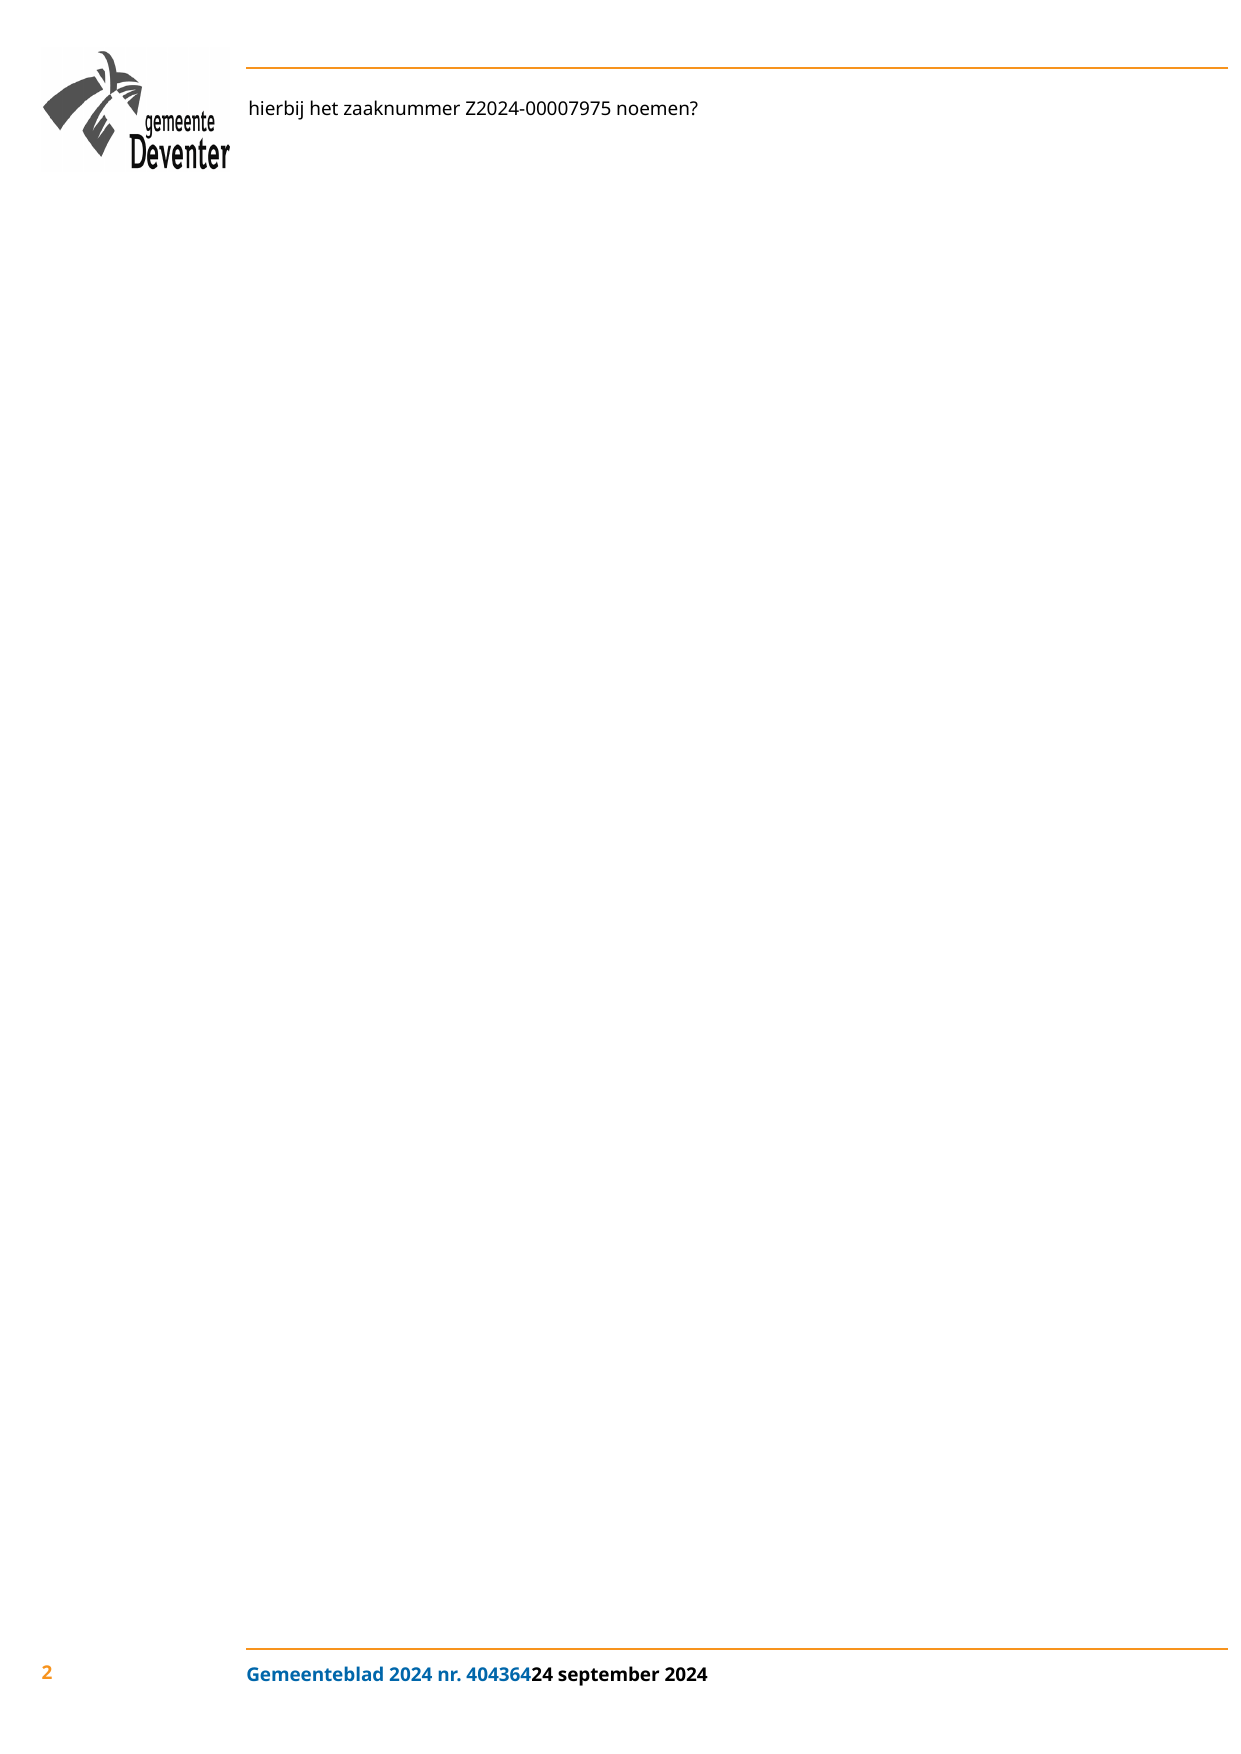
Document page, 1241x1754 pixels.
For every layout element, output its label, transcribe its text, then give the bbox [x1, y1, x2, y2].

text hierbij het zaaknummer Z2024-00007975 noemen? [248, 95, 1152, 121]
picture [41, 47, 231, 172]
